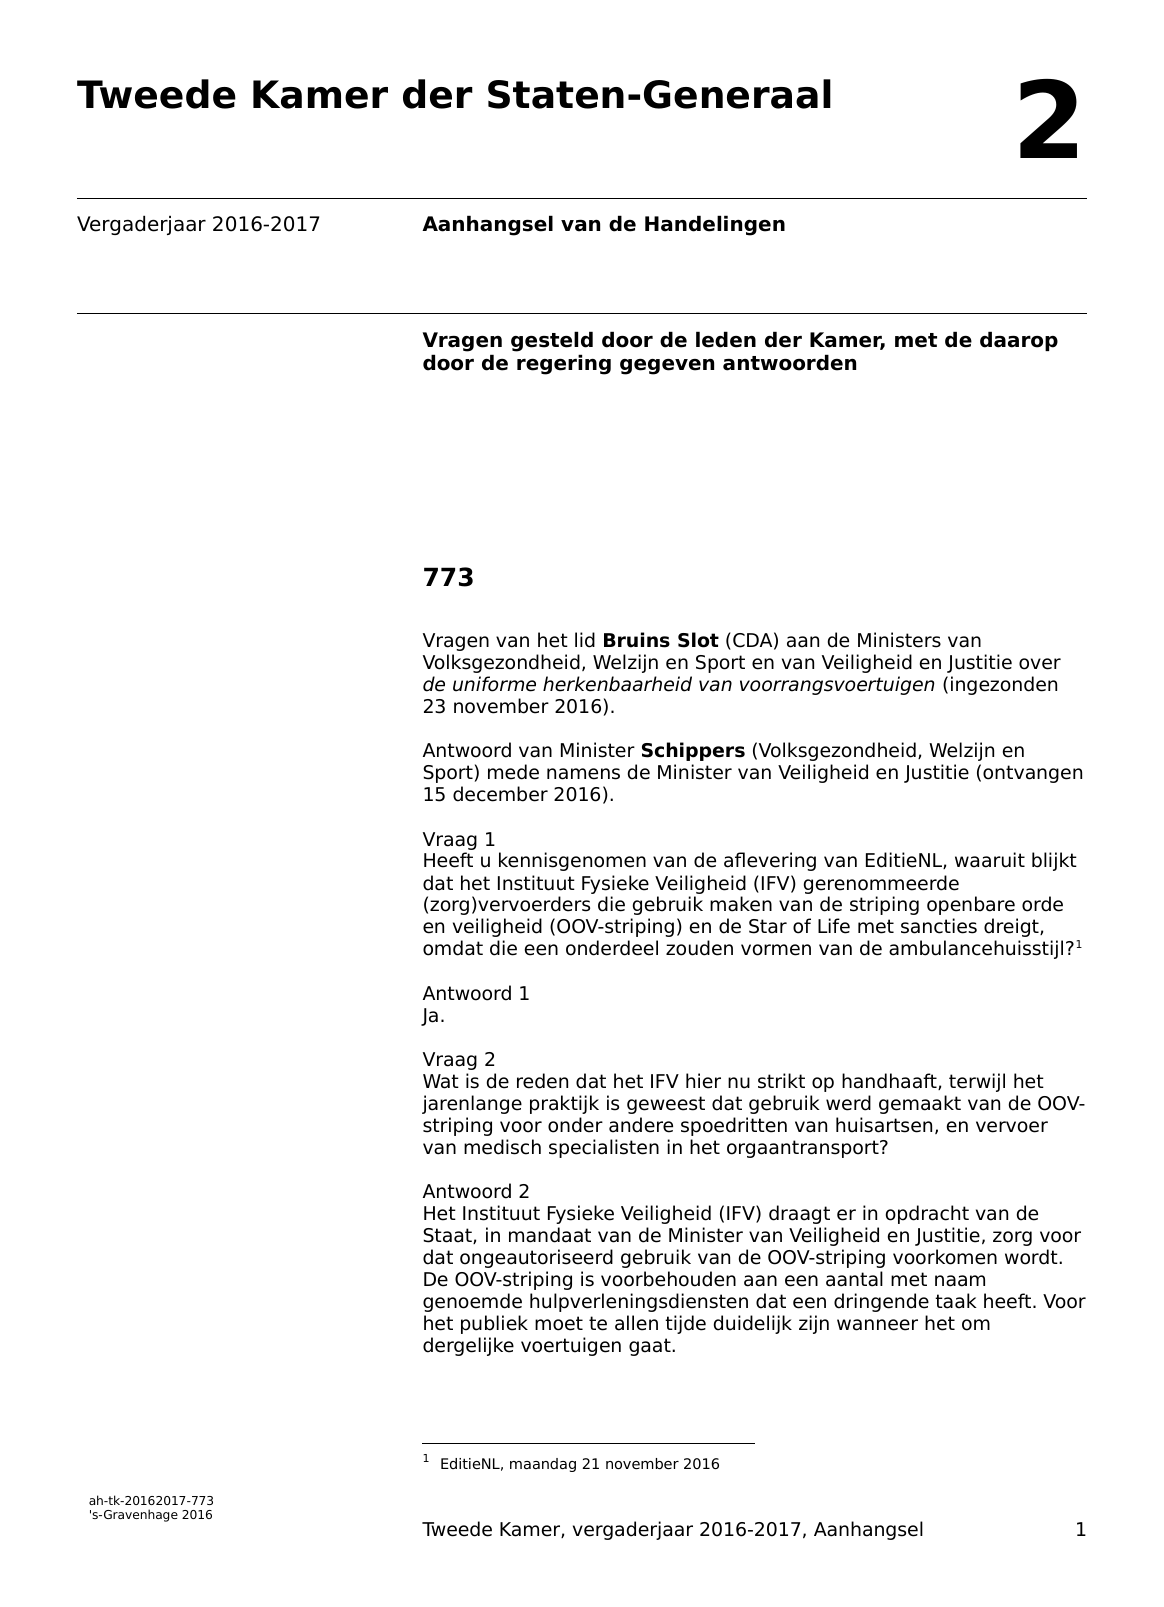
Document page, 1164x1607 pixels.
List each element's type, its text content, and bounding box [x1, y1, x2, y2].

table_cell Aanhangsel van de Handelingen [422, 199, 1087, 313]
text ah-tk-20162017-773 [88, 1494, 323, 1508]
text Ja. [422, 1004, 1087, 1026]
table_cell [77, 314, 422, 375]
text Het Instituut Fysieke Veiligheid (IFV) draagt er in opdracht van de Staat, in mandaat van de Minister van Veiligheid en Justitie, zorg voor dat ongeautoriseerd gebruik van de OOV-striping voorkomen wordt. De OOV-striping is voorbehouden aan een aantal met naam genoemde hulpverleningsdiensten dat een dringende taak heeft. Voor het publiek moet te allen tijde duidelijk zijn wanneer het om dergelijke voertuigen gaat. [422, 1203, 1087, 1357]
text Antwoord 1 [422, 982, 1087, 1004]
text Antwoord van Minister Schippers (Volksgezondheid, Welzijn en Sport) mede namens de Minister van Veiligheid en Justitie (ontvangen 15 december 2016). [422, 740, 1087, 806]
table_header Tweede Kamer der Staten-Generaal [77, 59, 886, 198]
text 773 [422, 563, 1087, 592]
text Vraag 1 [422, 828, 1087, 850]
text 's-Gravenhage 2016 [88, 1508, 323, 1522]
table_header 2 [886, 59, 1087, 198]
text Heeft u kennisgenomen van de aflevering van EditieNL, waaruit blijkt dat het Instituut Fysieke Veiligheid (IFV) gerenommeerde (zorg)vervoerders die gebruik maken van de striping openbare orde en veiligheid (OOV-striping) en de Star of Life met sancties dreigt, omdat die een onderdeel zouden vormen van de ambulancehuisstijl? [422, 850, 1087, 960]
text Wat is de reden dat het IFV hier nu strikt op handhaaft, terwijl het jarenlange praktijk is geweest dat gebruik werd gemaakt van de OOV-striping voor onder andere spoedritten van huisartsen, en vervoer van medisch specialisten in het orgaantransport? [422, 1071, 1087, 1158]
text Antwoord 2 [422, 1181, 1087, 1203]
text Vraag 2 [422, 1049, 1087, 1071]
text Vragen van het lid Bruins Slot (CDA) aan de Ministers van Volksgezondheid, Welzijn en Sport en van Veiligheid en Justitie over de uniforme herkenbaarheid van voorrangsvoertuigen (ingezonden 23 november 2016). [422, 630, 1087, 718]
text EditieNL, maandag 21 november 2016 [422, 1452, 1087, 1474]
table_cell Vragen gesteld door de leden der Kamer, met de daarop door de regering gegeven antwoorden [422, 314, 1087, 375]
table_cell Vergaderjaar 2016-2017 [77, 199, 422, 313]
